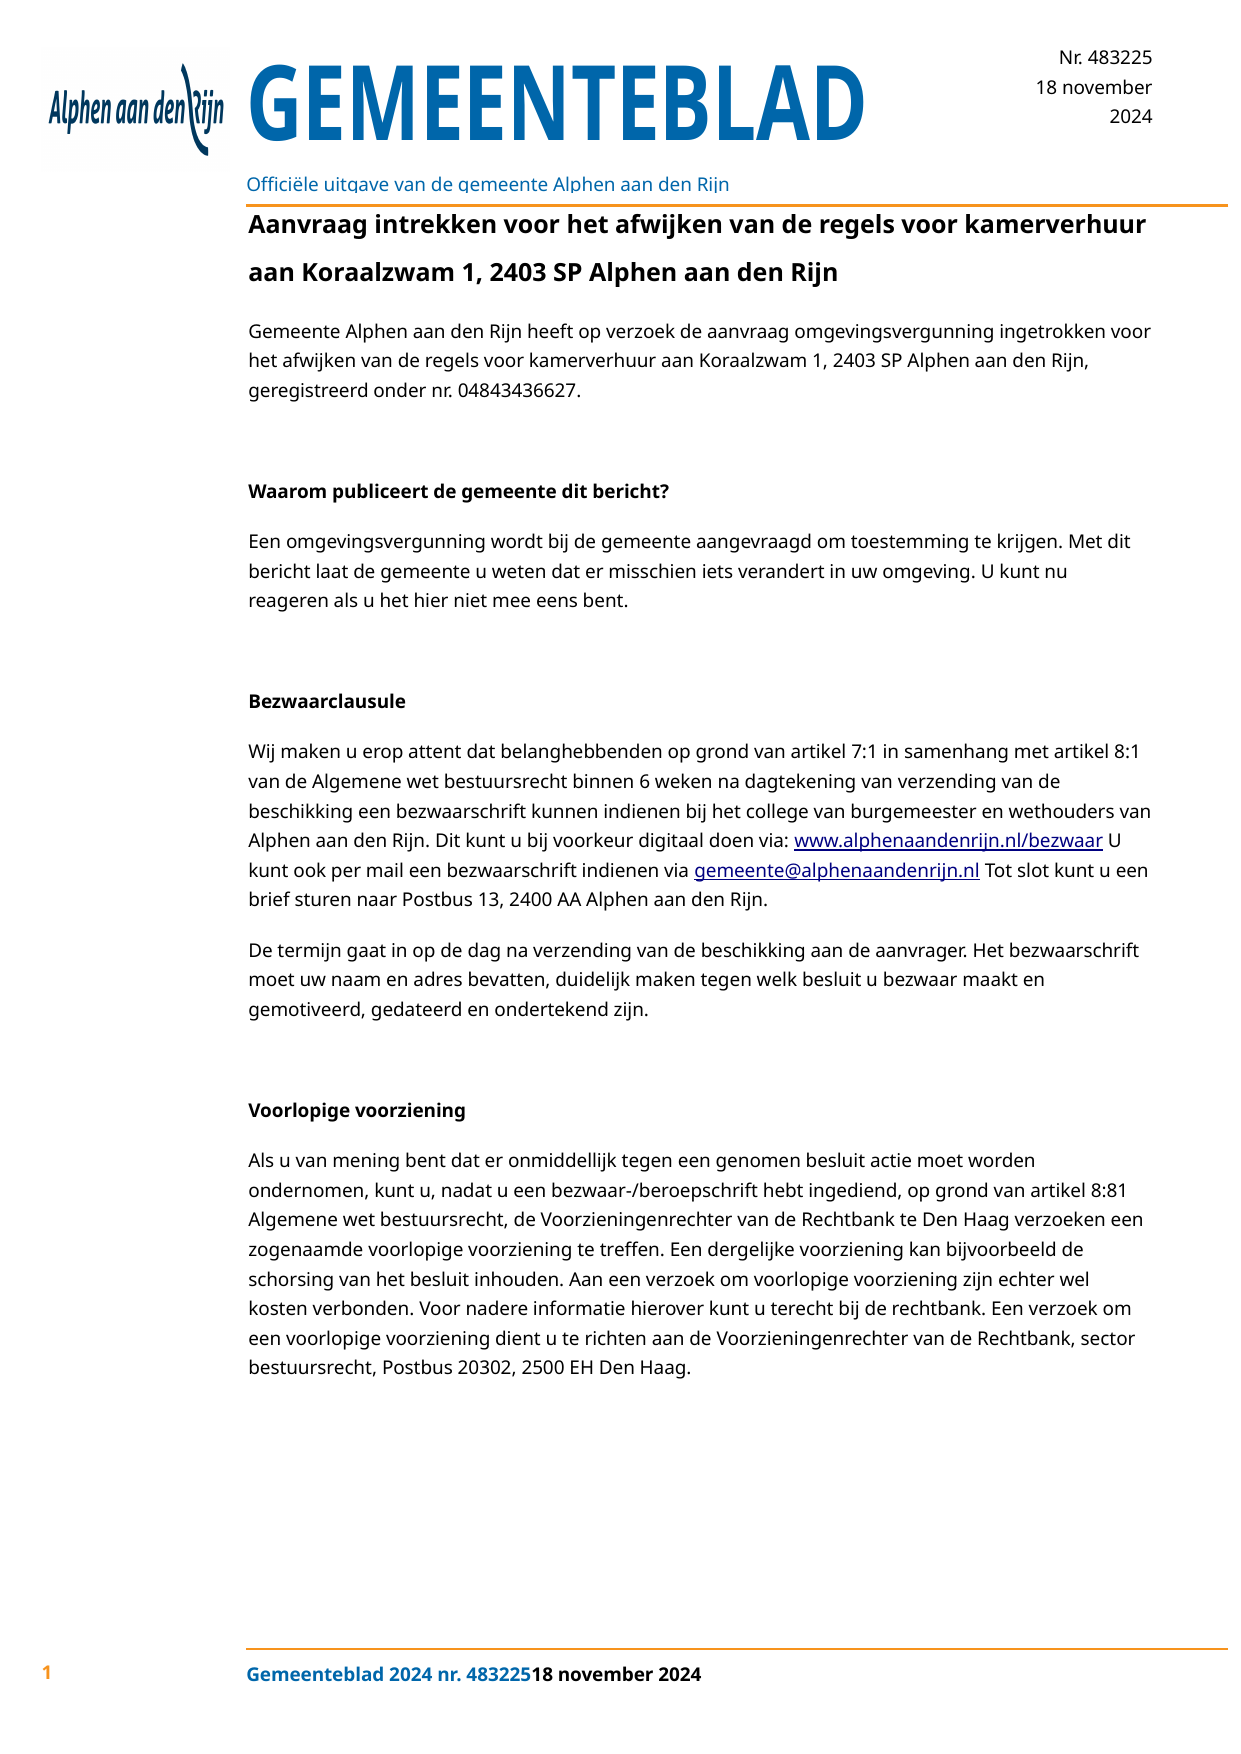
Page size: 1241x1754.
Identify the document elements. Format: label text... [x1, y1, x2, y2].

picture [41, 47, 231, 172]
text Waarom publiceert de gemeente dit bericht? [248, 478, 1152, 504]
text De termijn gaat in op de dag na verzending van de beschikking aan de aanvrager. Het bezwaarschrift moet uw naam en adres bevatten, duidelijk maken tegen welk besluit u bezwaar maakt en gemotiveerd, gedateerd en ondertekend zijn. [248, 937, 1152, 1022]
text Gemeente Alphen aan den Rijn heeft op verzoek de aanvraag omgevingsvergunning ingetrokken voor het afwijken van de regels voor kamerverhuur aan Koraalzwam 1, 2403 SP Alphen aan den Rijn, geregistreerd onder nr. 04843436627. [248, 318, 1152, 403]
text Bezwaarclausule [248, 688, 1152, 714]
text Voorlopige voorziening [248, 1097, 1152, 1123]
text Een omgevingsvergunning wordt bij de gemeente aangevraagd om toestemming te krijgen. Met dit bericht laat de gemeente u weten dat er misschien iets verandert in uw omgeving. U kunt nu reageren als u het hier niet mee eens bent. [248, 528, 1152, 613]
text Als u van mening bent dat er onmiddellijk tegen een genomen besluit actie moet worden ondernomen, kunt u, nadat u een bezwaar-/beroepschrift hebt ingediend, op grond van artikel 8:81 Algemene wet bestuursrecht, de Voorzieningenrechter van de Rechtbank te Den Haag verzoeken een zogenaamde voorlopige voorziening te treffen. Een dergelijke voorziening kan bijvoorbeeld de schorsing van het besluit inhouden. Aan een verzoek om voorlopige voorziening zijn echter wel kosten verbonden. Voor nadere informatie hierover kunt u terecht bij de rechtbank. Een verzoek om een voorlopige voorziening dient u te richten aan de Voorzieningenrechter van de Rechtbank, sector bestuursrecht, Postbus 20302, 2500 EH Den Haag. [248, 1147, 1152, 1380]
text Wij maken u erop attent dat belanghebbenden op grond van artikel 7:1 in samenhang met artikel 8:1 van de Algemene wet bestuursrecht binnen 6 weken na dagtekening van verzending van de beschikking een bezwaarschrift kunnen indienen bij het college van burgemeester en wethouders van Alphen aan den Rijn. Dit kunt u bij voorkeur digitaal doen via: www.alphenaandenrijn.nl/bezwaar U kunt ook per mail een bezwaarschrift indienen via gemeente@alphenaandenrijn.nl Tot slot kunt u een brief sturen naar Postbus 13, 2400 AA Alphen aan den Rijn. [248, 739, 1152, 912]
text Aanvraag intrekken voor het afwijken van de regels voor kamerverhuur aan Koraalzwam 1, 2403 SP Alphen aan den Rijn [248, 207, 1152, 288]
